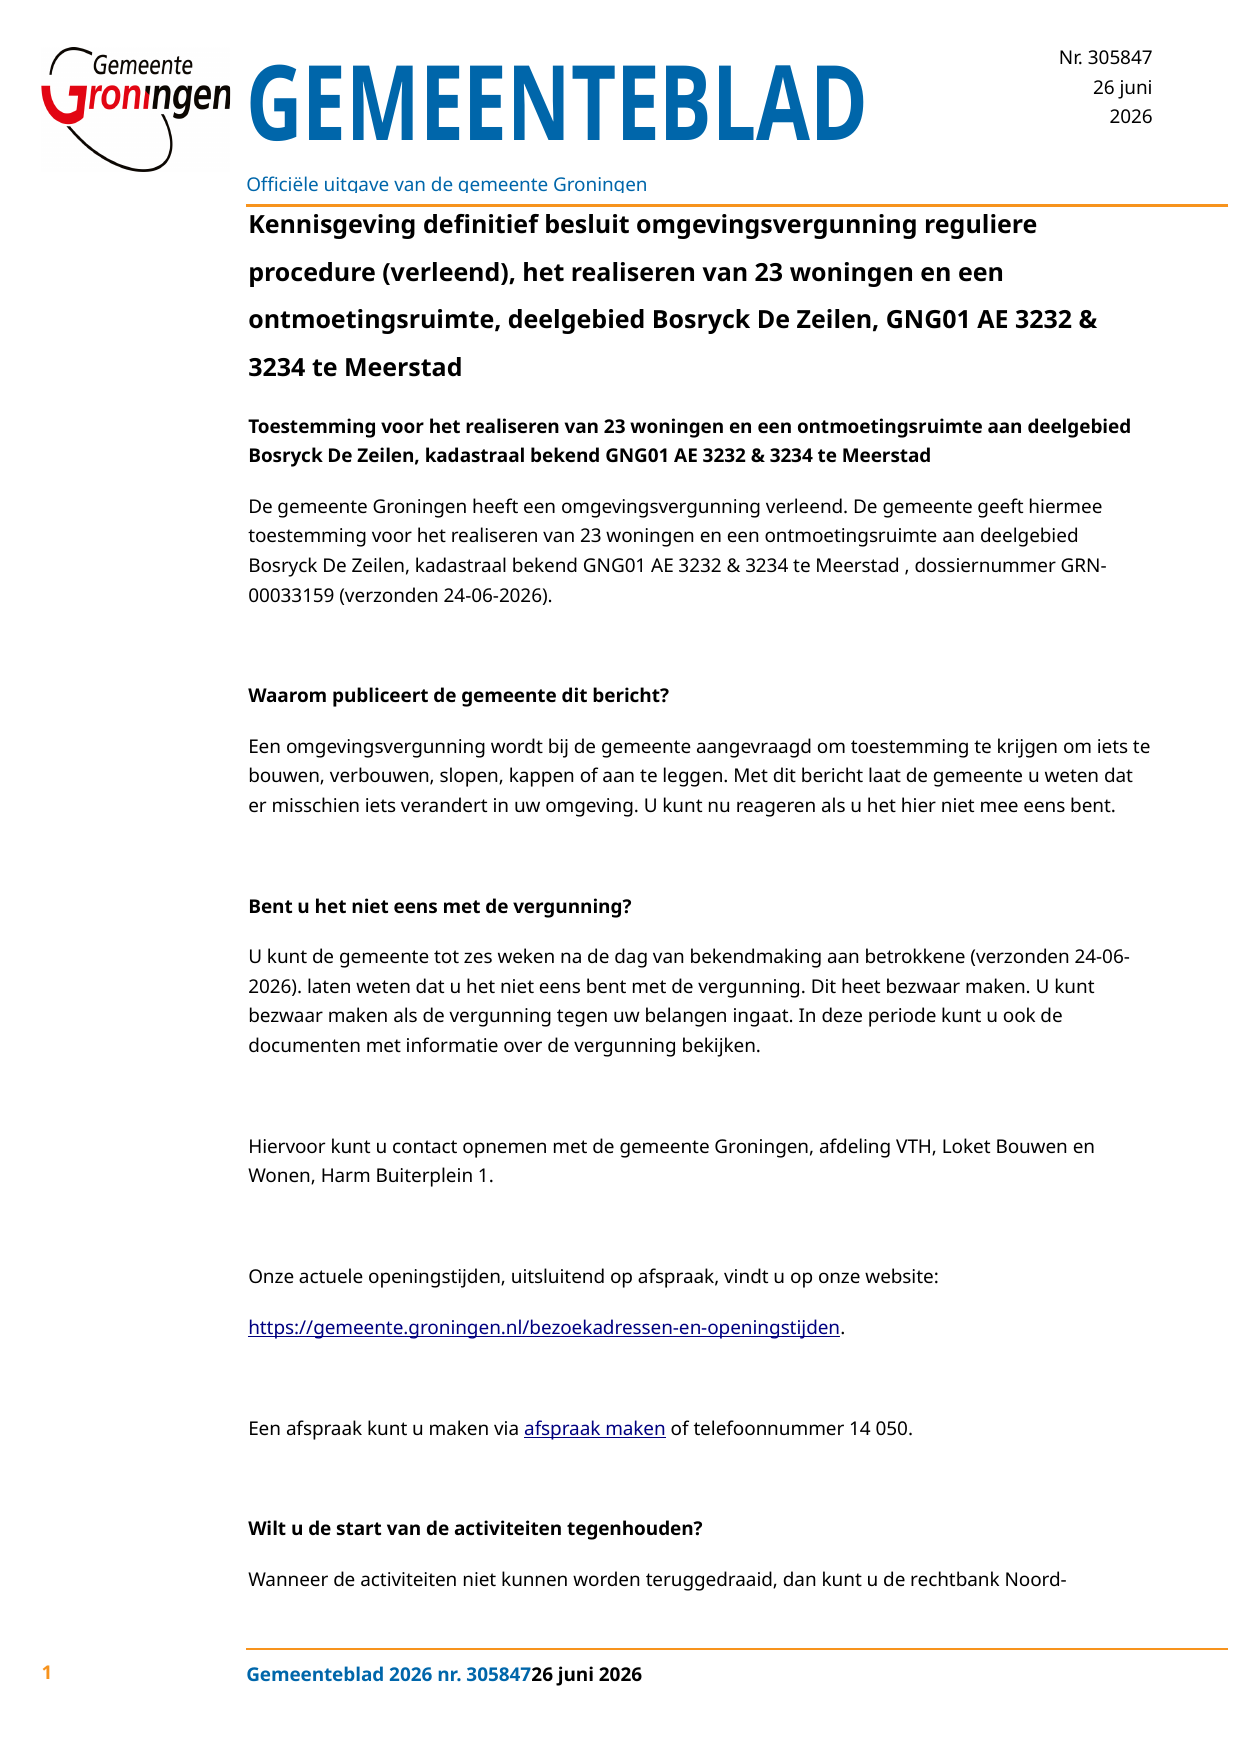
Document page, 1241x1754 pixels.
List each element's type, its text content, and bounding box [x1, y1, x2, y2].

picture [41, 47, 231, 172]
text De gemeente Groningen heeft een omgevingsvergunning verleend. De gemeente geeft hiermee toestemming voor het realiseren van 23 woningen en een ontmoetingsruimte aan deelgebied Bosryck De Zeilen, kadastraal bekend GNG01 AE 3232 & 3234 te Meerstad , dossiernummer GRN-00033159 (verzonden 24-06-2026). [248, 493, 1152, 608]
text Waarom publiceert de gemeente dit bericht? [248, 683, 1152, 708]
text Wilt u de start van de activiteiten tegenhouden? [248, 1516, 1152, 1541]
text Een afspraak kunt u maken via afspraak maken of telefoonnummer 14 050. [248, 1415, 1152, 1441]
text Hiervoor kunt u contact opnemen met de gemeente Groningen, afdeling VTH, Loket Bouwen en Wonen, Harm Buiterplein 1. [248, 1133, 1152, 1188]
text U kunt de gemeente tot zes weken na de dag van bekendmaking aan betrokkene (verzonden 24-06-2026). laten weten dat u het niet eens bent met de vergunning. Dit heet bezwaar maken. U kunt bezwaar maken als de vergunning tegen uw belangen ingaat. In deze periode kunt u ook de documenten met informatie over de vergunning bekijken. [248, 943, 1152, 1058]
text https://gemeente.groningen.nl/bezoekadressen-en-openingstijden. [248, 1314, 1152, 1340]
text Toestemming voor het realiseren van 23 woningen en een ontmoetingsruimte aan deelgebied Bosryck De Zeilen, kadastraal bekend GNG01 AE 3232 & 3234 te Meerstad [248, 413, 1152, 468]
text Bent u het niet eens met de vergunning? [248, 893, 1152, 919]
text Wanneer de activiteiten niet kunnen worden teruggedraaid, dan kunt u de rechtbank Noord- [248, 1566, 1152, 1592]
text Onze actuele openingstijden, uitsluitend op afspraak, vindt u op onze website: [248, 1263, 1152, 1289]
text Een omgevingsvergunning wordt bij de gemeente aangevraagd om toestemming te krijgen om iets te bouwen, verbouwen, slopen, kappen of aan te leggen. Met dit bericht laat de gemeente u weten dat er misschien iets verandert in uw omgeving. U kunt nu reageren als u het hier niet mee eens bent. [248, 733, 1152, 818]
text Kennisgeving definitief besluit omgevingsvergunning reguliere procedure (verleend), het realiseren van 23 woningen en een ontmoetingsruimte, deelgebied Bosryck De Zeilen, GNG01 AE 3232 & 3234 te Meerstad [248, 207, 1152, 384]
